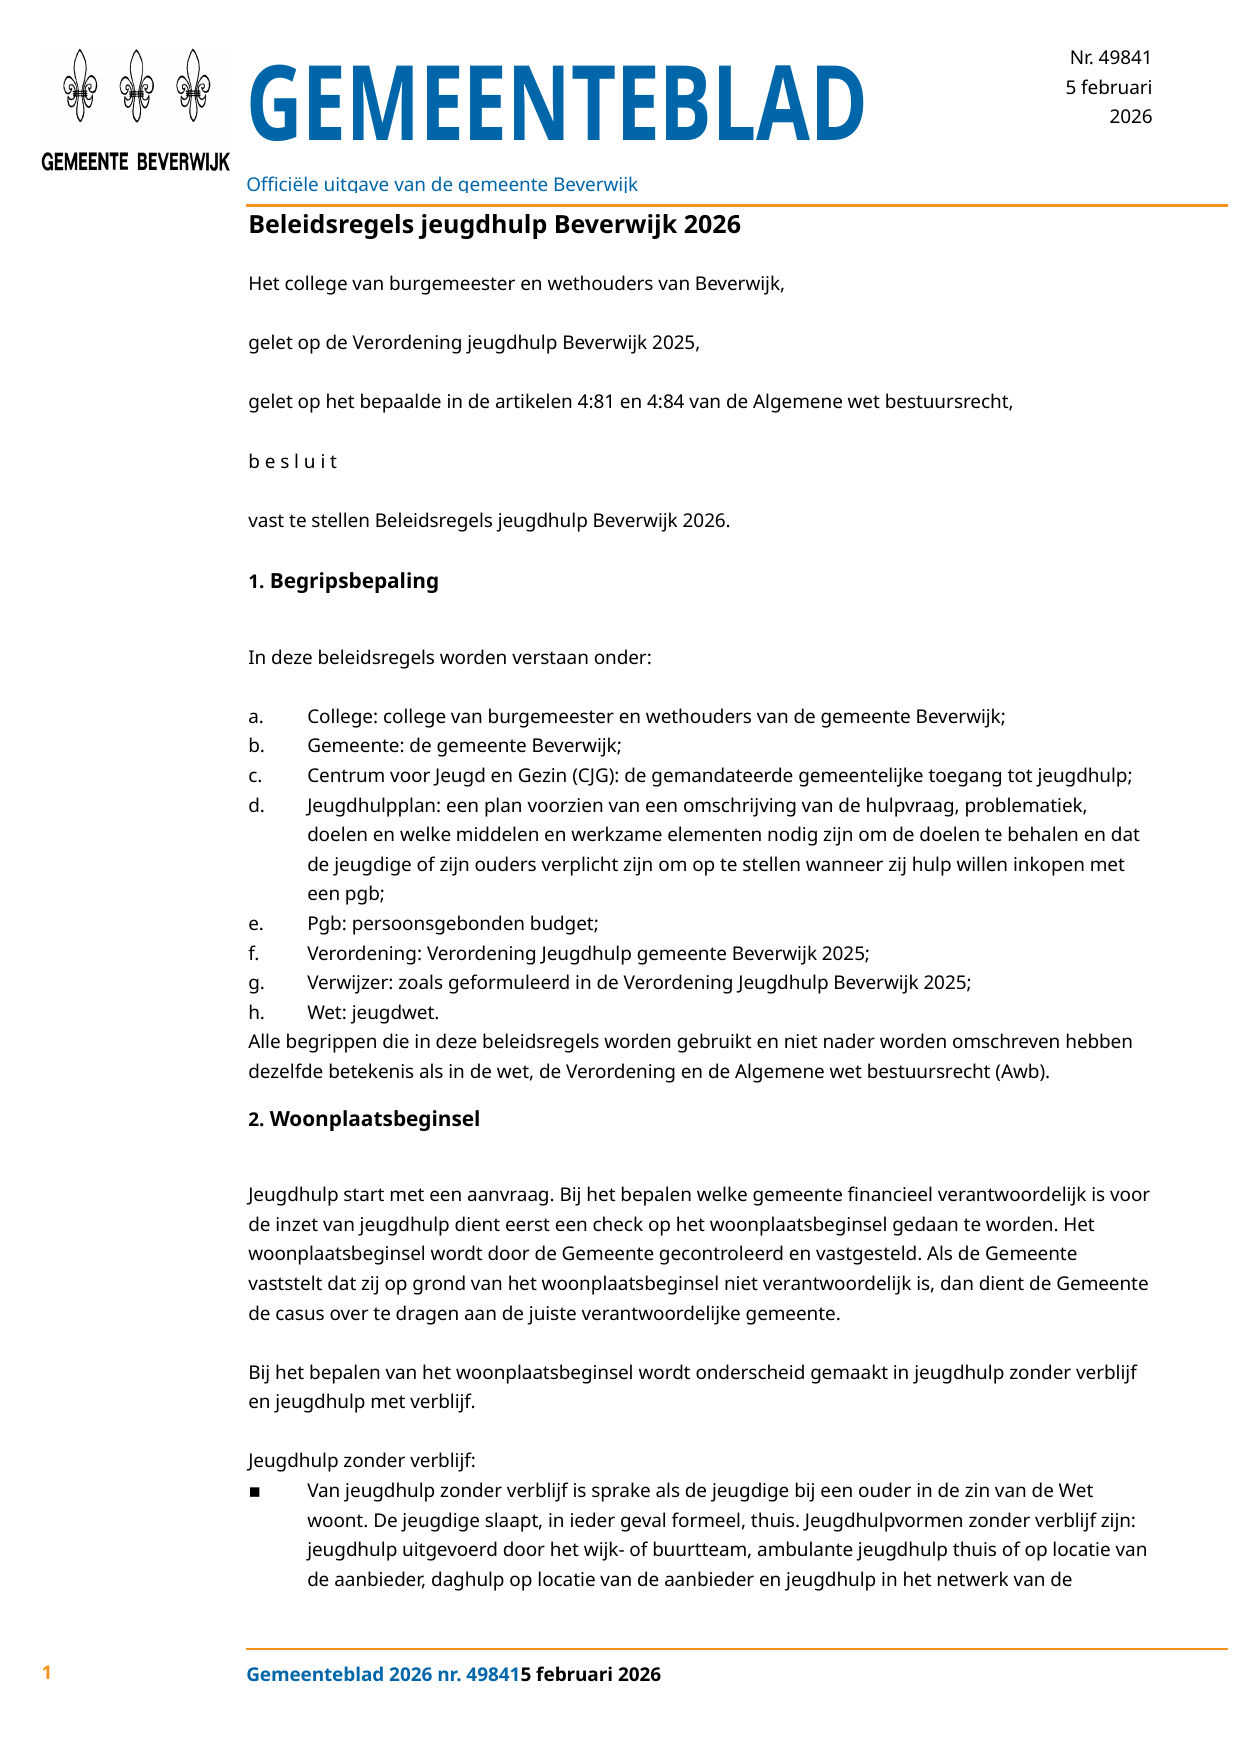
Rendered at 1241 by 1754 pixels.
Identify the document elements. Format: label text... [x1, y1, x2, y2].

text 2. Woonplaatsbeginsel [248, 1104, 1152, 1132]
list Verordening: Verordening Jeugdhulp gemeente Beverwijk 2025; [248, 940, 1152, 965]
list Pgb: persoonsgebonden budget; [248, 910, 1152, 936]
text Alle begrippen die in deze beleidsregels worden gebruikt en niet nader worden omschreven hebben dezelfde betekenis als in de wet, de Verordening en de Algemene wet bestuursrecht (Awb). [248, 1028, 1152, 1084]
list Van jeugdhulp zonder verblijf is sprake als de jeugdige bij een ouder in de zin van de Wet woont. De jeugdige slaapt, in ieder geval formeel, thuis. Jeugdhulpvormen zonder verblijf zijn: jeugdhulp uitgevoerd door het wijk- of buurtteam, ambulante jeugdhulp thuis of op locatie van de aanbieder, daghulp op locatie van de aanbieder en jeugdhulp in het netwerk van de [248, 1477, 1152, 1592]
list Verwijzer: zoals geformuleerd in de Verordening Jeugdhulp Beverwijk 2025; [248, 969, 1152, 995]
list College: college van burgemeester en wethouders van de gemeente Beverwijk; [248, 703, 1152, 729]
list Jeugdhulpplan: een plan voorzien van een omschrijving van de hulpvraag, problematiek, doelen en welke middelen en werkzame elementen nodig zijn om de doelen te behalen en dat de jeugdige of zijn ouders verplicht zijn om op te stellen wanneer zij hulp willen inkopen met een pgb; [248, 792, 1152, 906]
text Het college van burgemeester en wethouders van Beverwijk, [248, 270, 1152, 296]
text gelet op de Verordening jeugdhulp Beverwijk 2025, [248, 329, 1152, 355]
text 1. Begripsbepaling [248, 566, 1152, 594]
text Beleidsregels jeugdhulp Beverwijk 2026 [248, 207, 1152, 241]
text b e s l u i t [248, 448, 1152, 473]
text Bij het bepalen van het woonplaatsbeginsel wordt onderscheid gemaakt in jeugdhulp zonder verblijf en jeugdhulp met verblijf. [248, 1359, 1152, 1414]
list Centrum voor Jeugd en Gezin (CJG): de gemandateerde gemeentelijke toegang tot jeugdhulp; [248, 762, 1152, 788]
list Wet: jeugdwet. [248, 999, 1152, 1024]
list Gemeente: de gemeente Beverwijk; [248, 733, 1152, 758]
text Jeugdhulp zonder verblijf: [248, 1448, 1152, 1473]
text vast te stellen Beleidsregels jeugdhulp Beverwijk 2026. [248, 507, 1152, 533]
picture [41, 47, 231, 172]
text In deze beleidsregels worden verstaan onder: [248, 644, 1152, 669]
text gelet op het bepaalde in de artikelen 4:81 en 4:84 van de Algemene wet bestuursrecht, [248, 389, 1152, 414]
text Jeugdhulp start met een aanvraag. Bij het bepalen welke gemeente financieel verantwoordelijk is voor de inzet van jeugdhulp dient eerst een check op het woonplaatsbeginsel gedaan te worden. Het woonplaatsbeginsel wordt door de Gemeente gecontroleerd en vastgesteld. Als de Gemeente vaststelt dat zij op grond van het woonplaatsbeginsel niet verantwoordelijk is, dan dient de Gemeente de casus over te dragen aan de juiste verantwoordelijke gemeente. [248, 1181, 1152, 1325]
